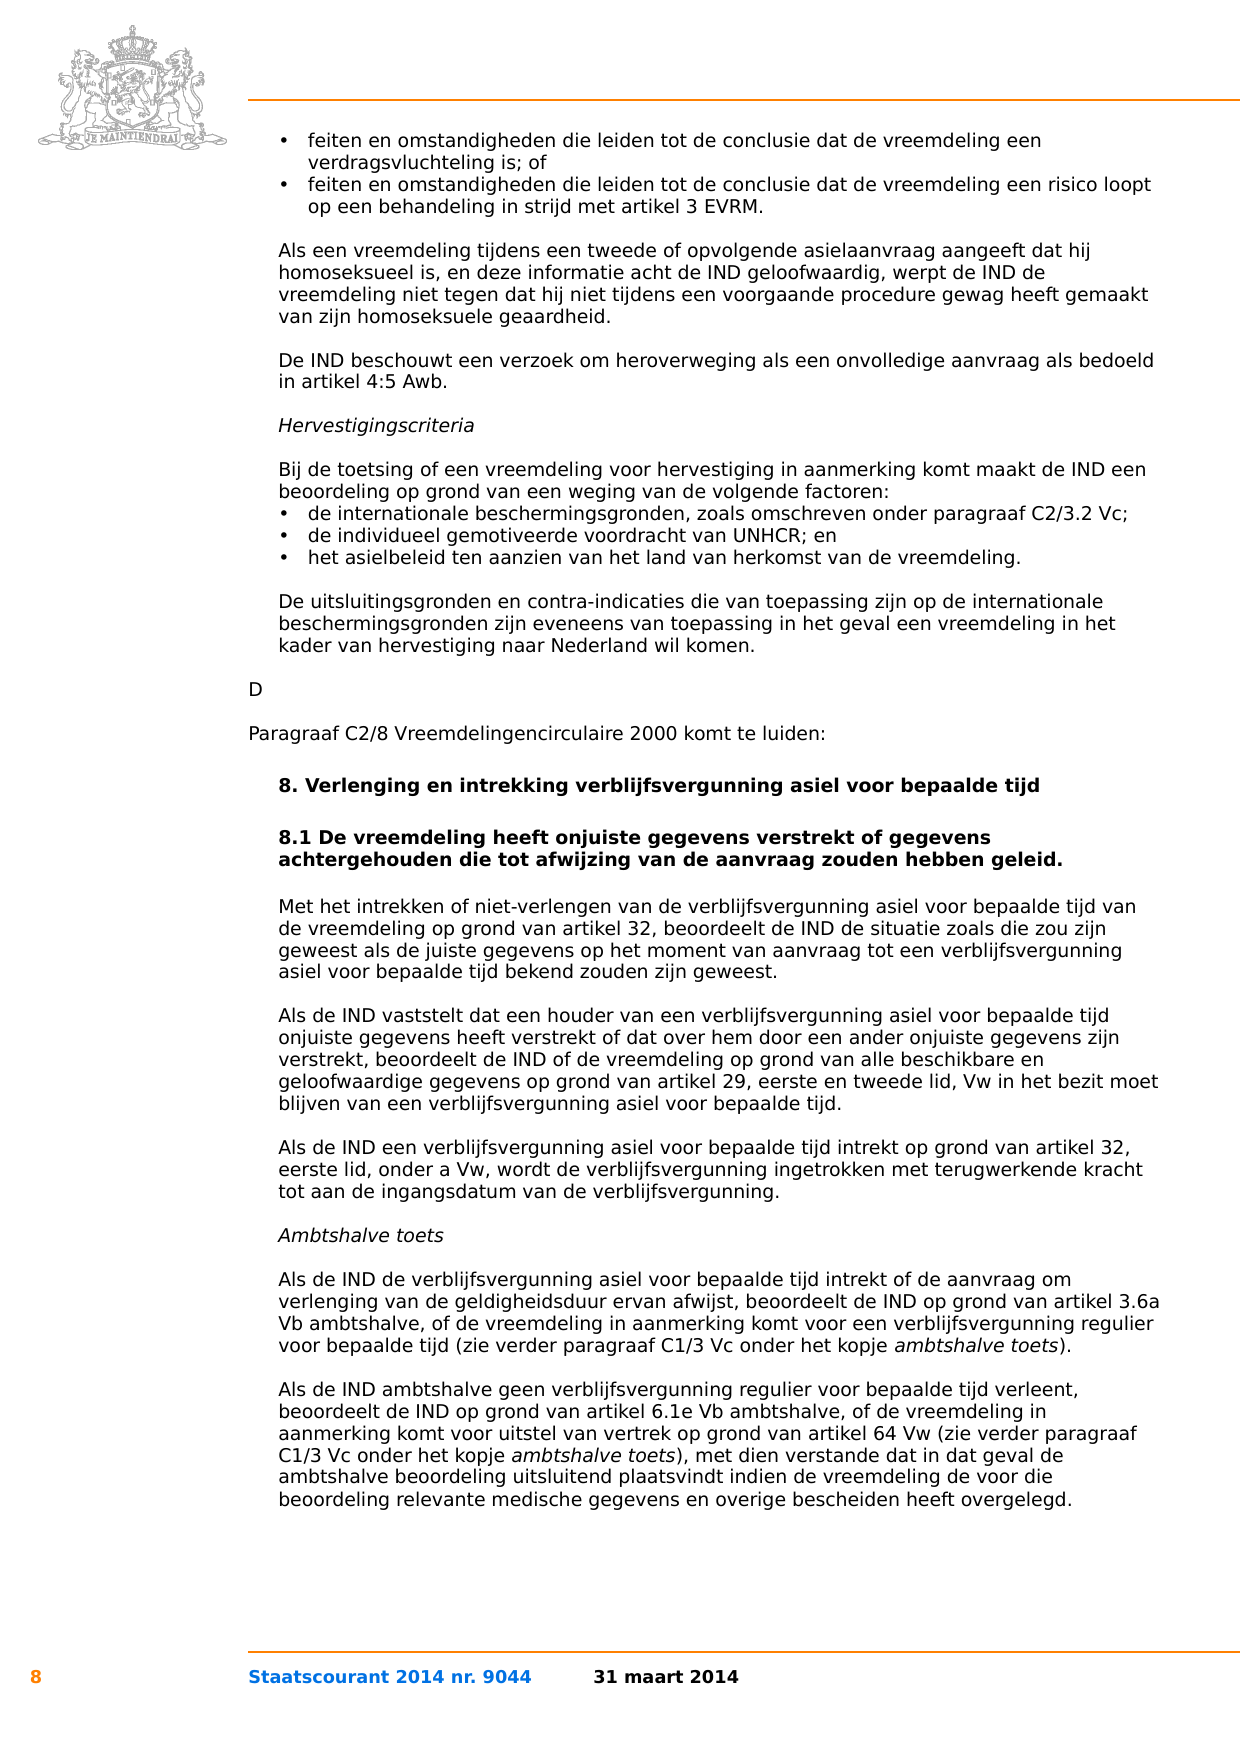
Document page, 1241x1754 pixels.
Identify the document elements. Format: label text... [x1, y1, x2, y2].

text Als de IND vaststelt dat een houder van een verblijfsvergunning asiel voor bepaalde tijd onjuiste gegevens heeft verstrekt of dat over hem door een ander onjuiste gegevens zijn verstrekt, beoordeelt de IND of de vreemdeling op grond van alle beschikbare en geloofwaardige gegevens op grond van artikel 29, eerste en tweede lid, Vw in het bezit moet blijven van een verblijfsvergunning asiel voor bepaalde tijd. [278, 1005, 1163, 1115]
text • de internationale beschermingsgronden, zoals omschreven onder paragraaf C2/3.2 Vc; [278, 503, 1163, 525]
text Bij de toetsing of een vreemdeling voor hervestiging in aanmerking komt maakt de IND een beoordeling op grond van een weging van de volgende factoren: [278, 459, 1163, 503]
text • het asielbeleid ten aanzien van het land van herkomst van de vreemdeling. [278, 547, 1163, 569]
text Als de IND een verblijfsvergunning asiel voor bepaalde tijd intrekt op grond van artikel 32, eerste lid, onder a Vw, wordt de verblijfsvergunning ingetrokken met terugwerkende kracht tot aan de ingangsdatum van de verblijfsvergunning. [278, 1137, 1163, 1203]
text • feiten en omstandigheden die leiden tot de conclusie dat de vreemdeling een risico loopt op een behandeling in strijd met artikel 3 EVRM. [278, 174, 1163, 218]
subtitle 8.1 De vreemdeling heeft onjuiste gegevens verstrekt of gegevens achtergehouden die tot afwijzing van de aanvraag zouden hebben geleid. [278, 827, 1163, 871]
text De IND beschouwt een verzoek om heroverweging als een onvolledige aanvraag als bedoeld in artikel 4:5 Awb. [278, 349, 1163, 393]
text Als de IND ambtshalve geen verblijfsvergunning regulier voor bepaalde tijd verleent, beoordeelt de IND op grond van artikel 6.1e Vb ambtshalve, of de vreemdeling in aanmerking komt voor uitstel van vertrek op grond van artikel 64 Vw (zie verder paragraaf C1/3 Vc onder het kopje ambtshalve toets), met dien verstande dat in dat geval de ambtshalve beoordeling uitsluitend plaatsvindt indien de vreemdeling de voor die beoordeling relevante medische gegevens en overige bescheiden heeft overgelegd. [278, 1378, 1163, 1510]
text De uitsluitingsgronden en contra-indicaties die van toepassing zijn op de internationale beschermingsgronden zijn eveneens van toepassing in het geval een vreemdeling in het kader van hervestiging naar Nederland wil komen. [278, 591, 1163, 657]
subtitle Hervestigingscriteria [278, 415, 1163, 437]
text Paragraaf C2/8 Vreemdelingencirculaire 2000 komt te luiden: [248, 723, 1163, 744]
subtitle Ambtshalve toets [278, 1225, 1163, 1247]
text Met het intrekken of niet-verlengen van de verblijfsvergunning asiel voor bepaalde tijd van de vreemdeling op grond van artikel 32, beoordeelt de IND de situatie zoals die zou zijn geweest als de juiste gegevens op het moment van aanvraag tot een verblijfsvergunning asiel voor bepaalde tijd bekend zouden zijn geweest. [278, 896, 1163, 983]
text Als de IND de verblijfsvergunning asiel voor bepaalde tijd intrekt of de aanvraag om verlenging van de geldigheidsduur ervan afwijst, beoordeelt de IND op grond van artikel 3.6a Vb ambtshalve, of de vreemdeling in aanmerking komt voor een verblijfsvergunning regulier voor bepaalde tijd (zie verder paragraaf C1/3 Vc onder het kopje ambtshalve toets). [278, 1269, 1163, 1357]
text • de individueel gemotiveerde voordracht van UNHCR; en [278, 525, 1163, 547]
text Als een vreemdeling tijdens een tweede of opvolgende asielaanvraag aangeeft dat hij homoseksueel is, en deze informatie acht de IND geloofwaardig, werpt de IND de vreemdeling niet tegen dat hij niet tijdens een voorgaande procedure gewag heeft gemaakt van zijn homoseksuele geaardheid. [278, 240, 1163, 328]
picture [38, 25, 227, 150]
text • feiten en omstandigheden die leiden tot de conclusie dat de vreemdeling een verdragsvluchteling is; of [278, 130, 1163, 174]
subtitle 8. Verlenging en intrekking verblijfsvergunning asiel voor bepaalde tijd [278, 774, 1163, 797]
text D [248, 679, 1163, 701]
